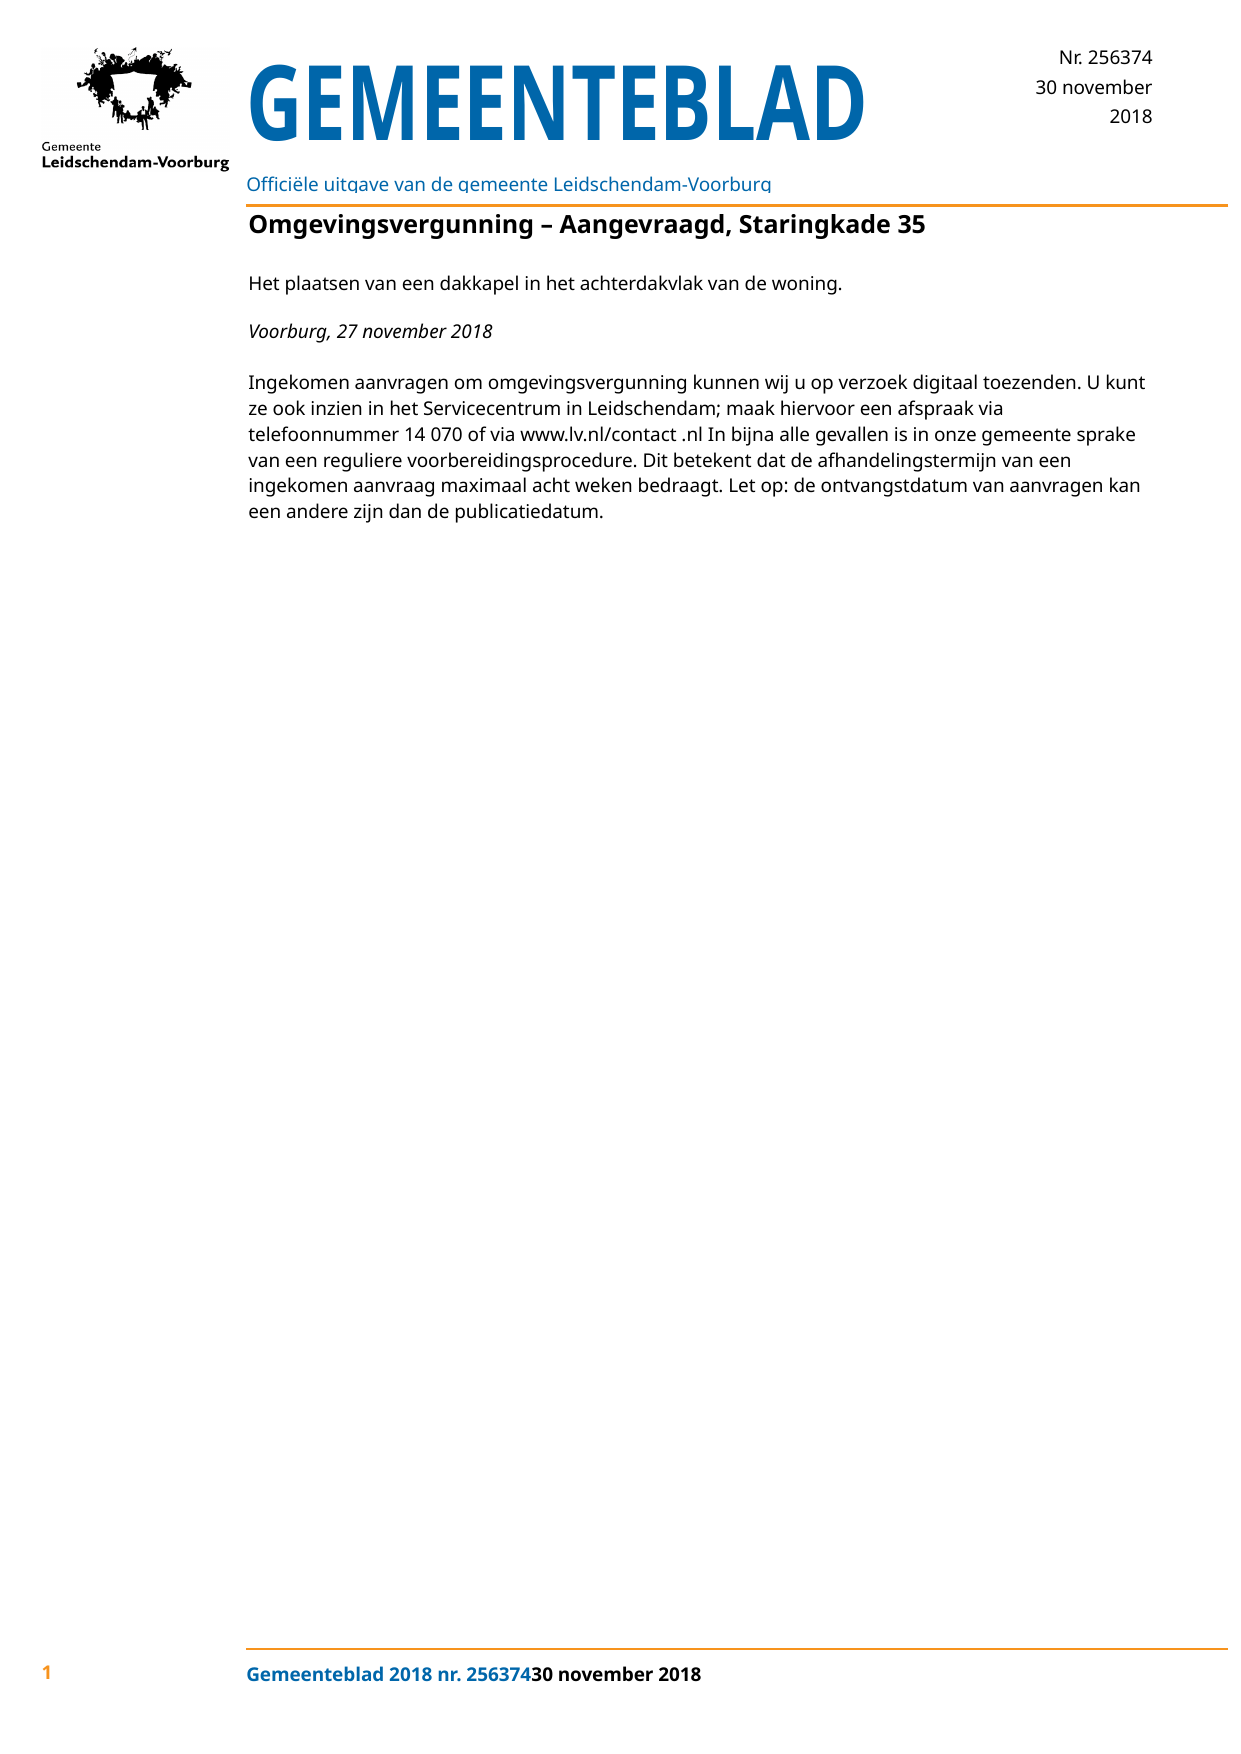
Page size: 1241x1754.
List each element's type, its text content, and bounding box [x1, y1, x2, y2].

picture [41, 47, 231, 172]
text Voorburg, 27 november 2018 [248, 318, 1152, 344]
text Omgevingsvergunning – Aangevraagd, Staringkade 35 [248, 207, 1152, 241]
text Het plaatsen van een dakkapel in het achterdakvlak van de woning. [248, 270, 1152, 296]
text Ingekomen aanvragen om omgevingsvergunning kunnen wij u op verzoek digitaal toezenden. U kunt ze ook inzien in het Servicecentrum in Leidschendam; maak hiervoor een afspraak via telefoonnummer 14 070 of via www.lv.nl/contact .nl In bijna alle gevallen is in onze gemeente sprake van een reguliere voorbereidingsprocedure. Dit betekent dat de afhandelingstermijn van een ingekomen aanvraag maximaal acht weken bedraagt. Let op: de ontvangstdatum van aanvragen kan een andere zijn dan de publicatiedatum. [248, 369, 1152, 524]
